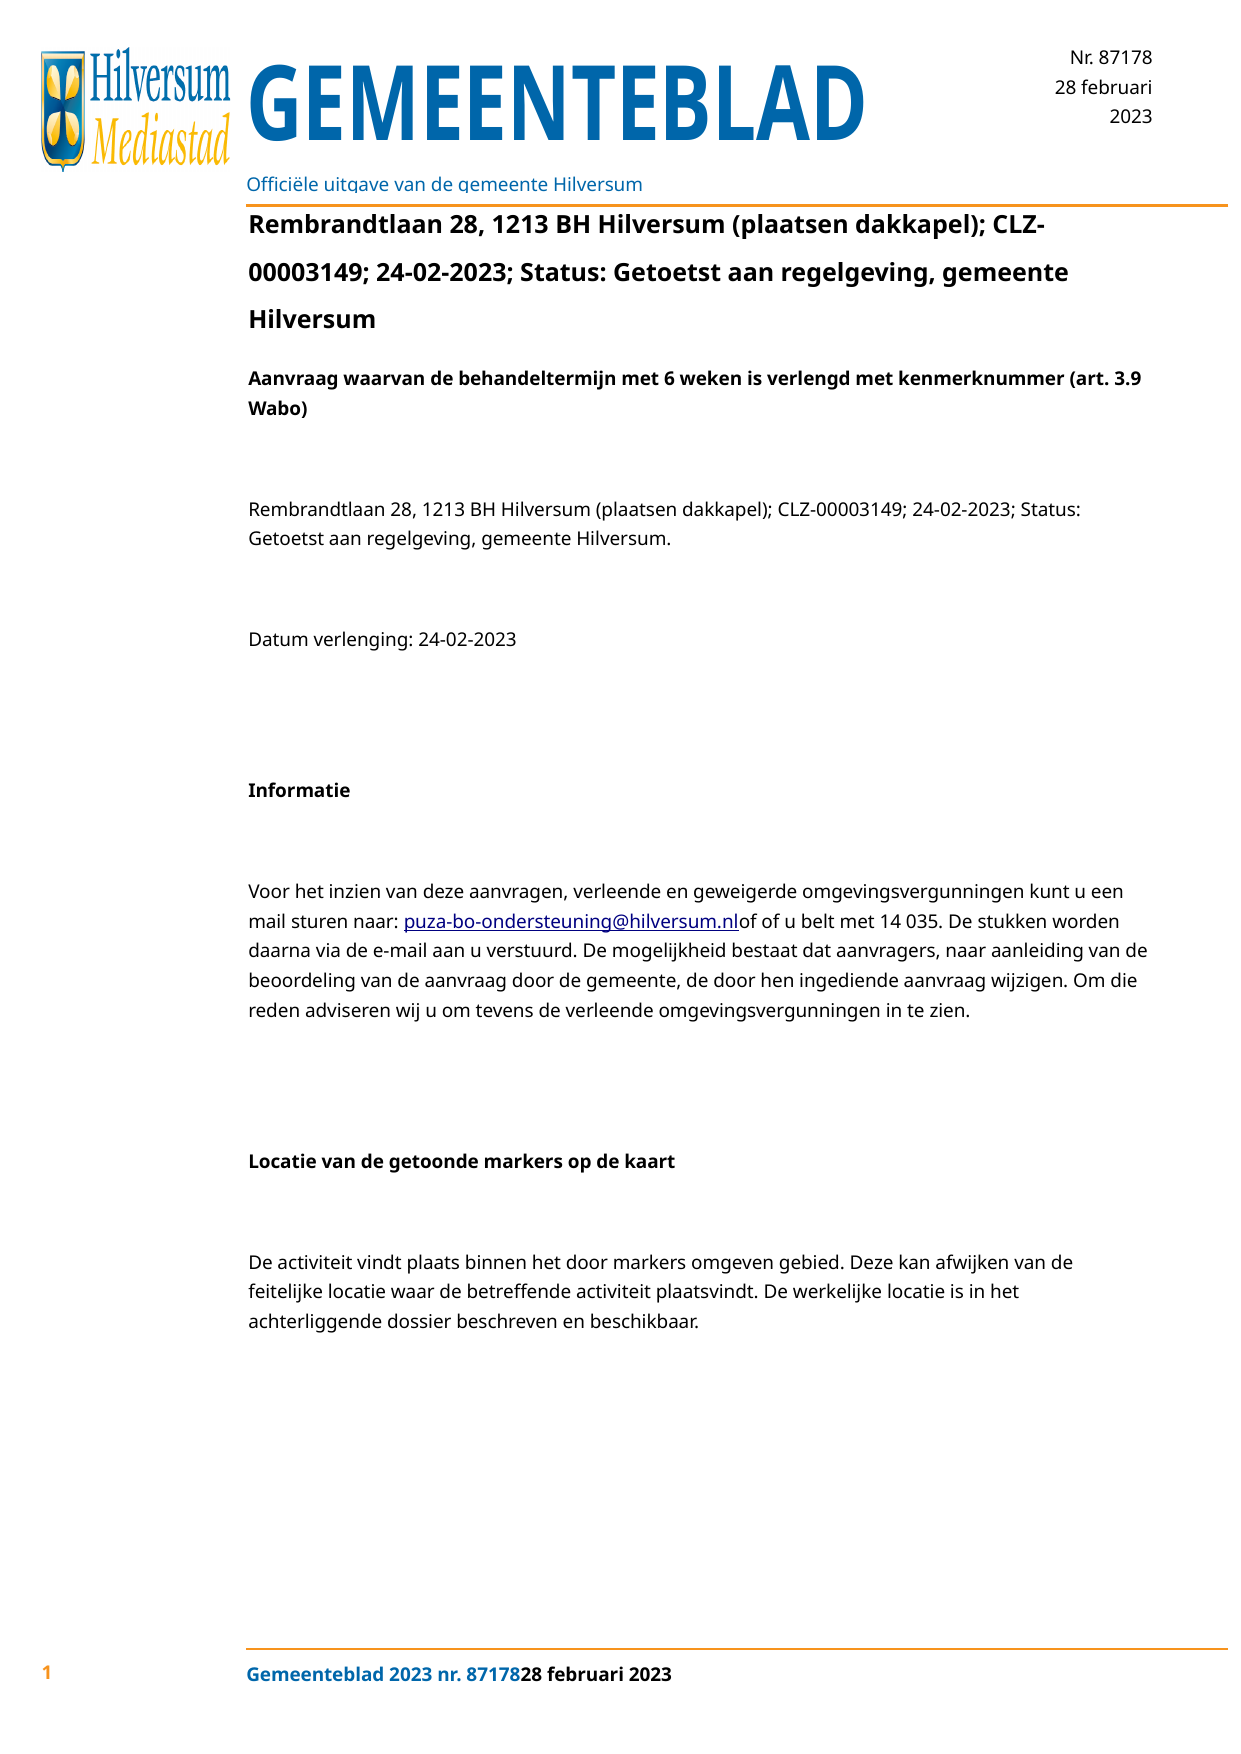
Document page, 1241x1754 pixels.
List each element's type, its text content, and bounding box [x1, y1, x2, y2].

text Voor het inzien van deze aanvragen, verleende en geweigerde omgevingsvergunningen kunt u een mail sturen naar: puza-bo-ondersteuning@hilversum.nlof of u belt met 14 035. De stukken worden daarna via de e-mail aan u verstuurd. De mogelijkheid bestaat dat aanvragers, naar aanleiding van de beoordeling van de aanvraag door de gemeente, de door hen ingediende aanvraag wijzigen. Om die reden adviseren wij u om tevens de verleende omgevingsvergunningen in te zien. [248, 878, 1152, 1022]
text Locatie van de getoonde markers op de kaart [248, 1148, 1152, 1174]
text Rembrandtlaan 28, 1213 BH Hilversum (plaatsen dakkapel); CLZ-00003149; 24-02-2023; Status: Getoetst aan regelgeving, gemeente Hilversum. [248, 496, 1152, 551]
text Datum verlenging: 24-02-2023 [248, 626, 1152, 652]
text De activiteit vindt plaats binnen het door markers omgeven gebied. Deze kan afwijken van de feitelijke locatie waar de betreffende activiteit plaatsvindt. De werkelijke locatie is in het achterliggende dossier beschreven en beschikbaar. [248, 1249, 1152, 1334]
picture [41, 47, 231, 172]
text Rembrandtlaan 28, 1213 BH Hilversum (plaatsen dakkapel); CLZ-00003149; 24-02-2023; Status: Getoetst aan regelgeving, gemeente Hilversum [248, 207, 1152, 336]
text Informatie [248, 778, 1152, 803]
text Aanvraag waarvan de behandeltermijn met 6 weken is verlengd met kenmerknummer (art. 3.9 Wabo) [248, 366, 1152, 421]
